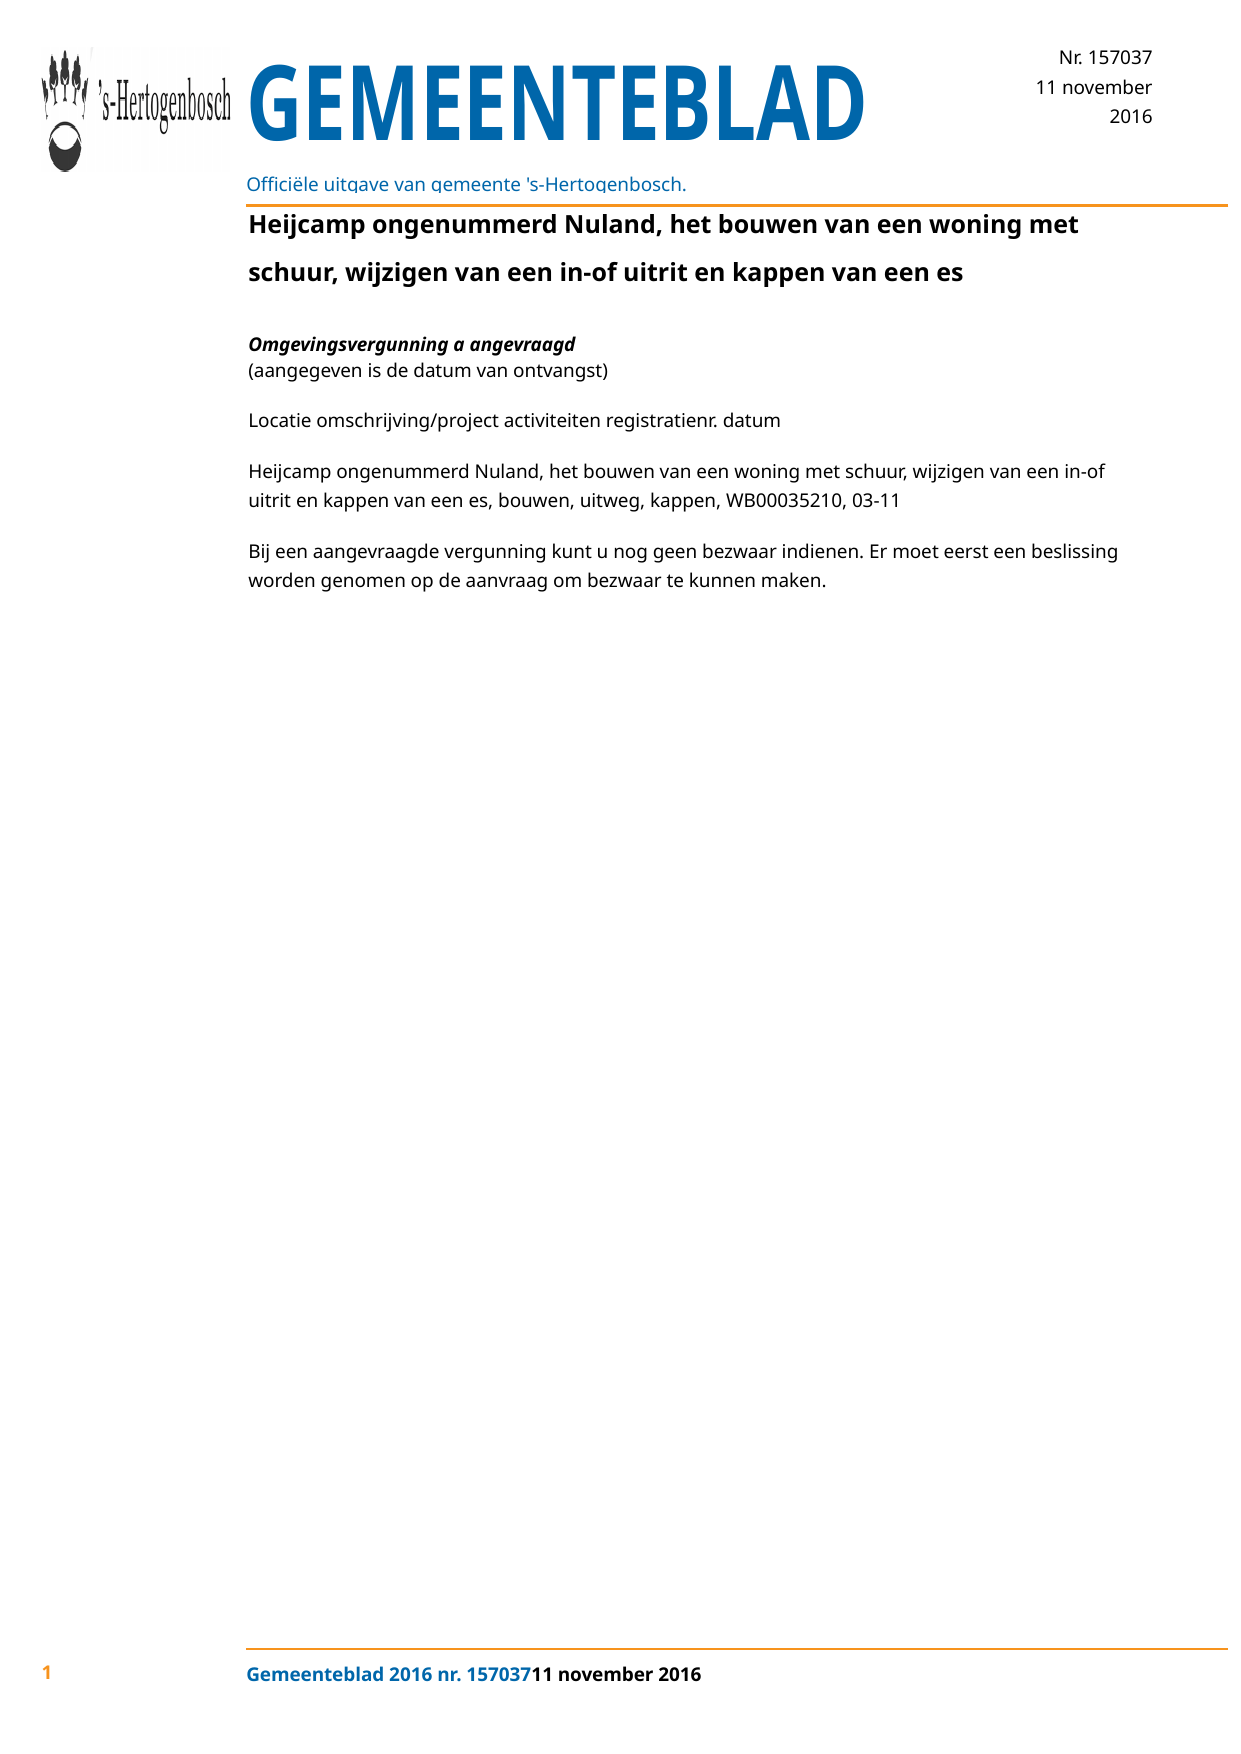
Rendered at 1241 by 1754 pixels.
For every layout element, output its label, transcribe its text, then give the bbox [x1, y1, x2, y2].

text Heijcamp ongenummerd Nuland, het bouwen van een woning met schuur, wijzigen van een in-of uitrit en kappen van een es, bouwen, uitweg, kappen, WB00035210, 03-11 [248, 458, 1152, 513]
text Locatie omschrijving/project activiteiten registratienr. datum [248, 408, 1152, 433]
text Heijcamp ongenummerd Nuland, het bouwen van een woning met schuur, wijzigen van een in-of uitrit en kappen van een es [248, 207, 1152, 288]
picture [41, 47, 231, 172]
text Omgevingsvergunning a angevraagd [248, 331, 1152, 357]
text (aangegeven is de datum van ontvangst) [248, 357, 1152, 383]
text Bij een aangevraagde vergunning kunt u nog geen bezwaar indienen. Er moet eerst een beslissing worden genomen op de aanvraag om bezwaar te kunnen maken. [248, 538, 1152, 593]
